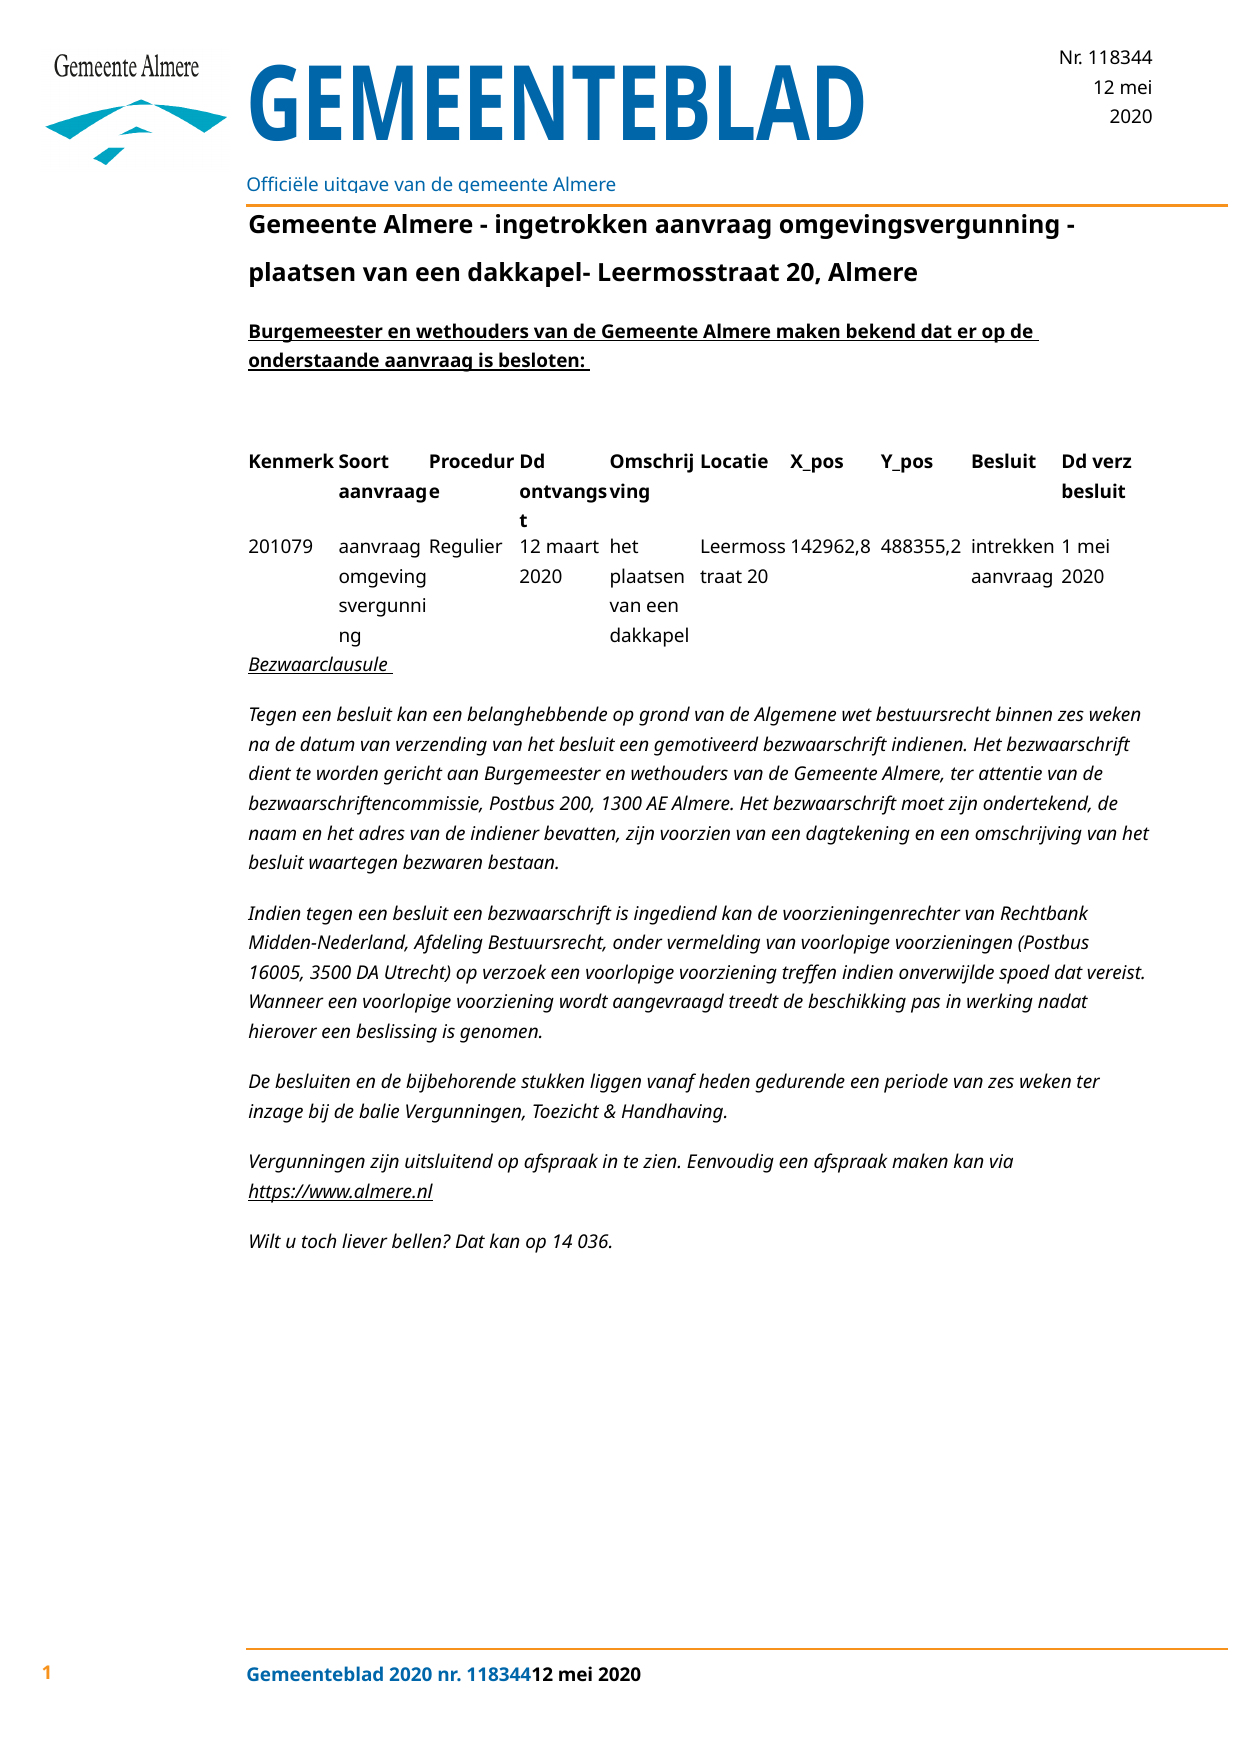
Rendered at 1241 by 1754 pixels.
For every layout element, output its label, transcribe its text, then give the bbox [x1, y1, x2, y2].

table_cell het plaatsen van een dakkapel [609, 533, 700, 648]
text Indien tegen een besluit een bezwaarschrift is ingediend kan de voorzieningenrechter van Rechtbank Midden-Nederland, Afdeling Bestuursrecht, onder vermelding van voorlopige voorzieningen (Postbus 16005, 3500 DA Utrecht) op verzoek een voorlopige voorziening treffen indien onverwijlde spoed dat vereist. Wanneer een voorlopige voorziening wordt aangevraagd treedt de beschikking pas in werking nadat hierover een beslissing is genomen. [248, 900, 1152, 1044]
text Burgemeester en wethouders van de Gemeente Almere maken bekend dat er op de onderstaande aanvraag is besloten: [248, 318, 1152, 373]
text Wilt u toch liever bellen? Dat kan op 14 036. [248, 1228, 1152, 1254]
table_cell 488355,2 [881, 533, 971, 648]
table_cell 142962,8 [790, 533, 881, 648]
table_header Locatie [700, 449, 790, 533]
text Vergunningen zijn uitsluitend op afspraak in te zien. Eenvoudig een afspraak maken kan via https://www.almere.nl [248, 1148, 1152, 1204]
picture [41, 47, 231, 172]
table_header Procedure [429, 449, 519, 533]
table_header Soort aanvraag [338, 449, 429, 533]
table_cell Regulier [429, 533, 519, 648]
table_header Kenmerk [248, 449, 338, 533]
table_header Dd verz besluit [1061, 449, 1152, 533]
table_header Dd ontvangst [519, 449, 609, 533]
table_header Omschrijving [609, 449, 700, 533]
text De besluiten en de bijbehorende stukken liggen vanaf heden gedurende een periode van zes weken ter inzage bij de balie Vergunningen, Toezicht & Handhaving. [248, 1068, 1152, 1124]
table_cell 201079 [248, 533, 338, 648]
table_cell intrekken aanvraag [971, 533, 1061, 648]
text Tegen een besluit kan een belanghebbende op grond van de Algemene wet bestuursrecht binnen zes weken na de datum van verzending van het besluit een gemotiveerd bezwaarschrift indienen. Het bezwaarschrift dient te worden gericht aan Burgemeester en wethouders van de Gemeente Almere, ter attentie van de bezwaarschriftencommissie, Postbus 200, 1300 AE Almere. Het bezwaarschrift moet zijn ondertekend, de naam en het adres van de indiener bevatten, zijn voorzien van een dagtekening en een omschrijving van het besluit waartegen bezwaren bestaan. [248, 701, 1152, 875]
table_header Y_pos [881, 449, 971, 533]
table_header X_pos [790, 449, 881, 533]
table_cell aanvraag omgevingsvergunning [338, 533, 429, 648]
text Bezwaarclausule [248, 651, 1152, 677]
table_cell Leermosstraat 20 [700, 533, 790, 648]
table_header Besluit [971, 449, 1061, 533]
text Gemeente Almere - ingetrokken aanvraag omgevingsvergunning - plaatsen van een dakkapel- Leermosstraat 20, Almere [248, 207, 1152, 288]
table_cell 12 maart 2020 [519, 533, 609, 648]
table_cell 1 mei 2020 [1061, 533, 1152, 648]
